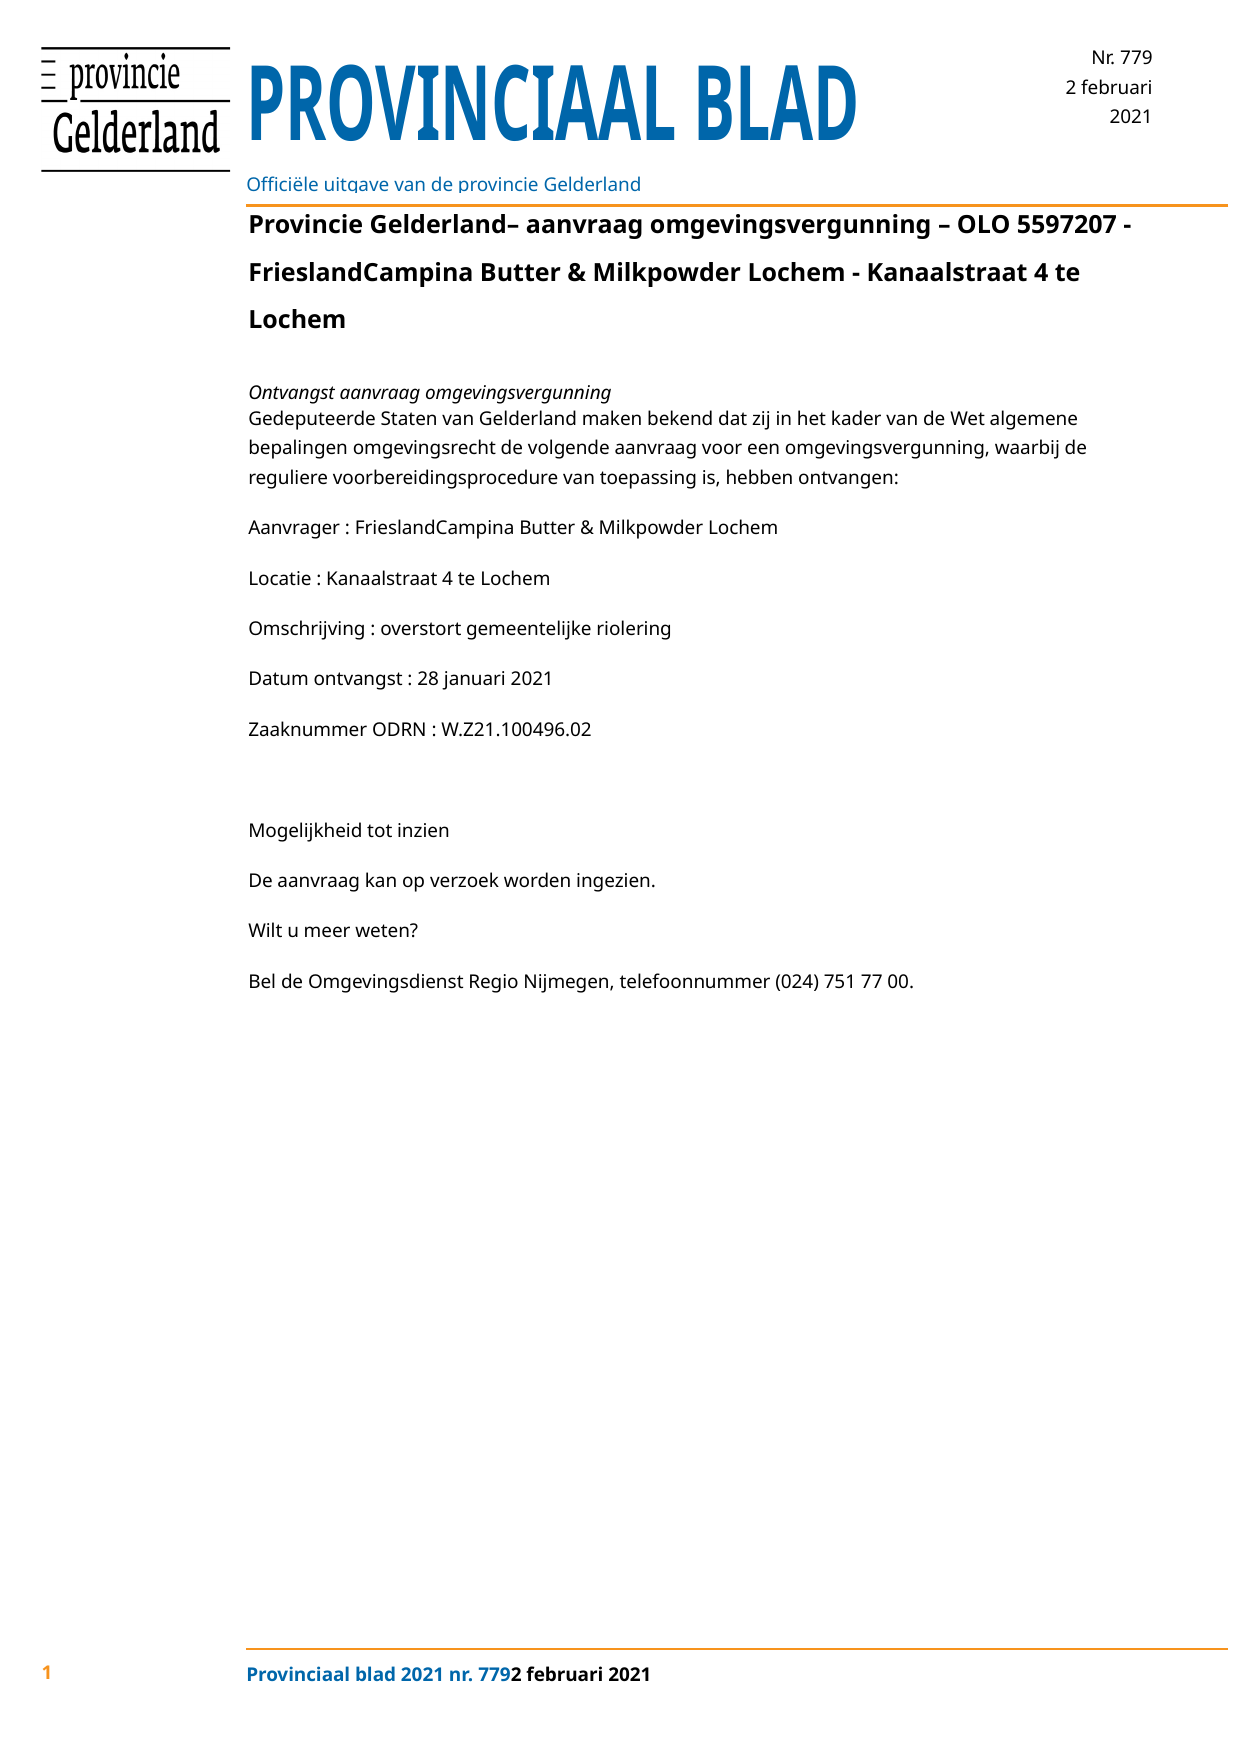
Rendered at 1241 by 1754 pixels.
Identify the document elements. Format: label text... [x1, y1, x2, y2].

text De aanvraag kan op verzoek worden ingezien. [248, 867, 1152, 893]
text Ontvangst aanvraag omgevingsvergunning [248, 379, 1152, 405]
text Aanvrager : FrieslandCampina Butter & Milkpowder Lochem [248, 514, 1152, 540]
text Bel de Omgevingsdienst Regio Nijmegen, telefoonnummer (024) 751 77 00. [248, 968, 1152, 994]
text Locatie : Kanaalstraat 4 te Lochem [248, 565, 1152, 591]
text Omschrijving : overstort gemeentelijke riolering [248, 615, 1152, 641]
picture [41, 47, 231, 172]
text Datum ontvangst : 28 januari 2021 [248, 666, 1152, 691]
text Wilt u meer weten? [248, 918, 1152, 943]
text Mogelijkheid tot inzien [248, 817, 1152, 843]
text Provincie Gelderland– aanvraag omgevingsvergunning – OLO 5597207 - FrieslandCampina Butter & Milkpowder Lochem - Kanaalstraat 4 te Lochem [248, 207, 1152, 336]
text Gedeputeerde Staten van Gelderland maken bekend dat zij in het kader van de Wet algemene bepalingen omgevingsrecht de volgende aanvraag voor een omgevingsvergunning, waarbij de reguliere voorbereidingsprocedure van toepassing is, hebben ontvangen: [248, 405, 1152, 490]
text Zaaknummer ODRN : W.Z21.100496.02 [248, 716, 1152, 742]
